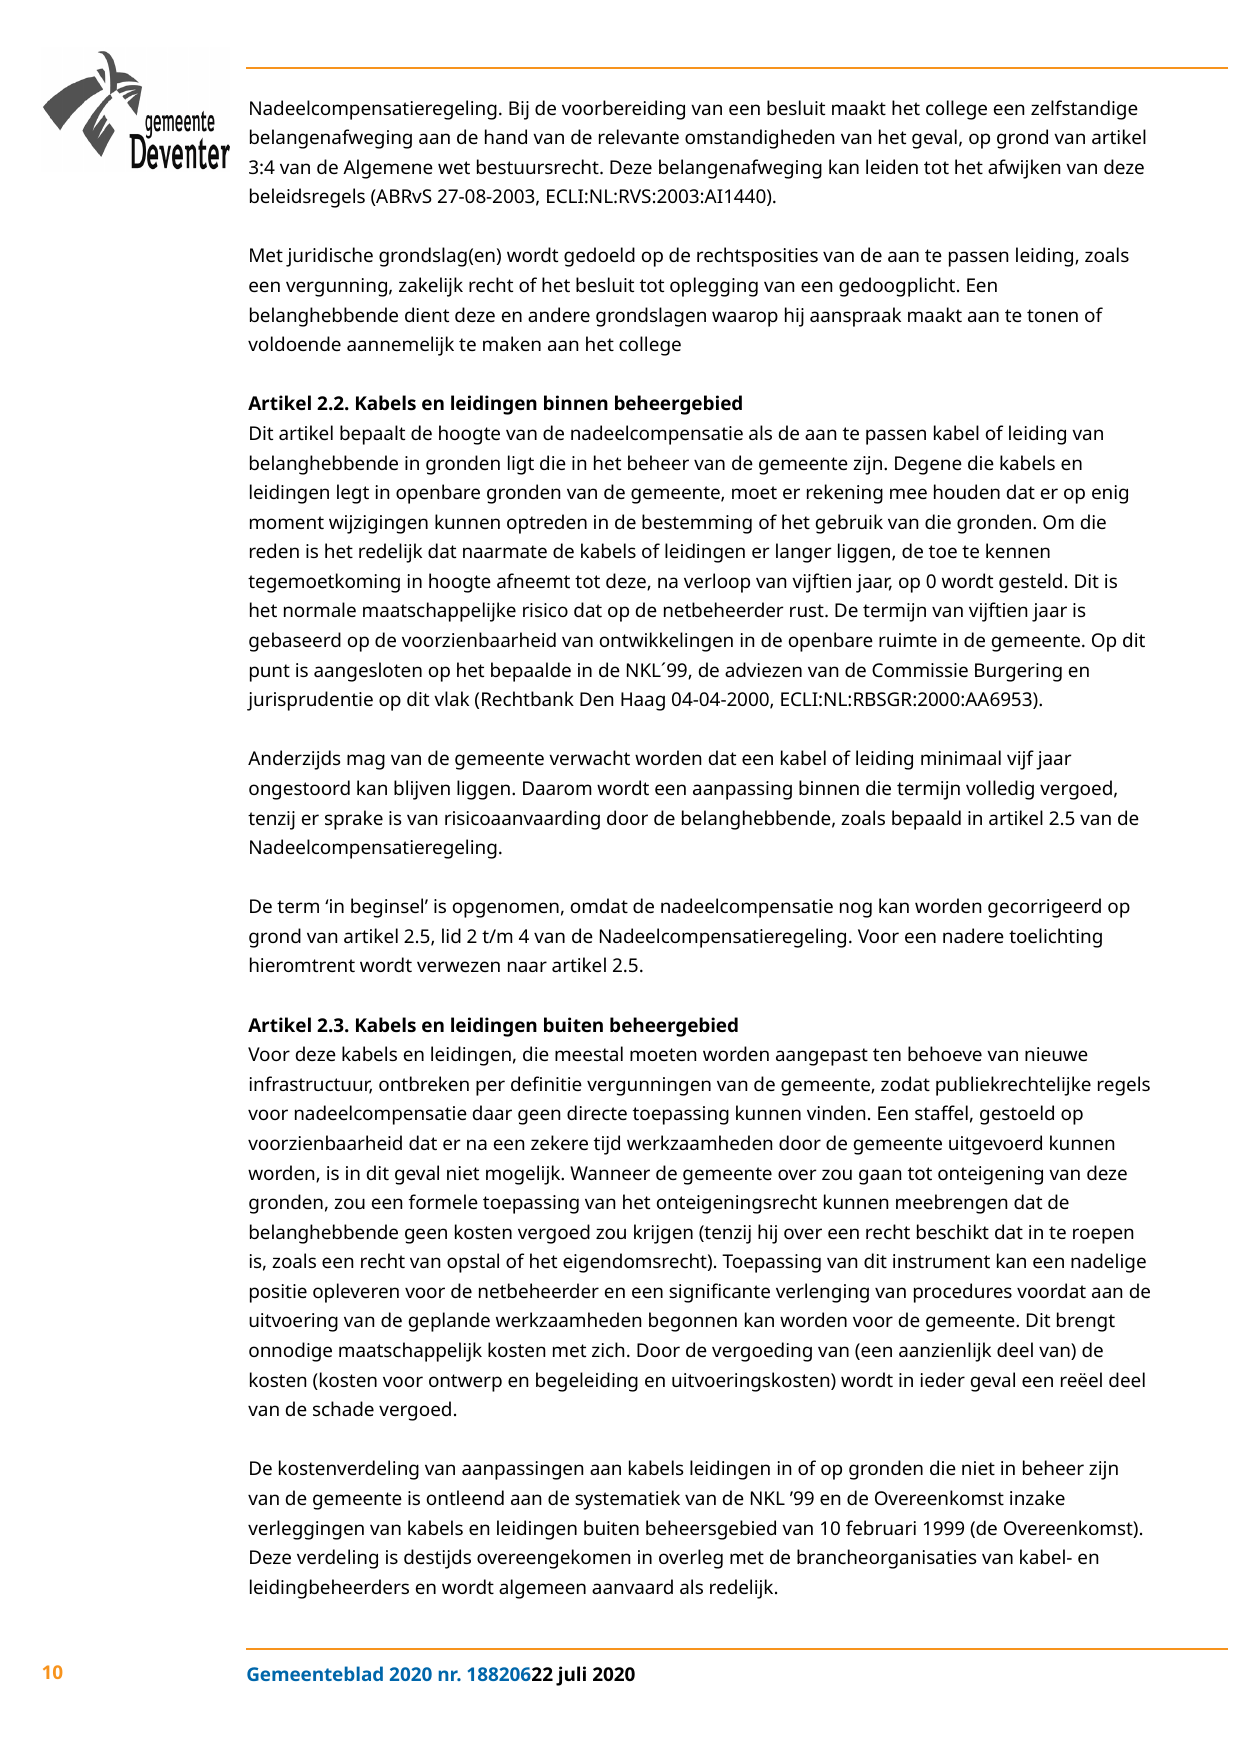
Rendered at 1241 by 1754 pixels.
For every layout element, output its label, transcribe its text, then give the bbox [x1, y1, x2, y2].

picture [41, 47, 231, 172]
text Artikel 2.2. Kabels en leidingen binnen beheergebied [248, 391, 1152, 416]
text Anderzijds mag van de gemeente verwacht worden dat een kabel of leiding minimaal vijf jaar ongestoord kan blijven liggen. Daarom wordt een aanpassing binnen die termijn volledig vergoed, tenzij er sprake is van risicoaanvaarding door de belanghebbende, zoals bepaald in artikel 2.5 van de Nadeelcompensatieregeling. [248, 746, 1152, 860]
text Dit artikel bepaalt de hoogte van de nadeelcompensatie als de aan te passen kabel of leiding van belanghebbende in gronden ligt die in het beheer van de gemeente zijn. Degene die kabels en leidingen legt in openbare gronden van de gemeente, moet er rekening mee houden dat er op enig moment wijzigingen kunnen optreden in de bestemming of het gebruik van die gronden. Om die reden is het redelijk dat naarmate de kabels of leidingen er langer liggen, de toe te kennen tegemoetkoming in hoogte afneemt tot deze, na verloop van vijftien jaar, op 0 wordt gesteld. Dit is het normale maatschappelijke risico dat op de netbeheerder rust. De termijn van vijftien jaar is gebaseerd op de voorzienbaarheid van ontwikkelingen in de openbare ruimte in de gemeente. Op dit punt is aangesloten op het bepaalde in de NKL´99, de adviezen van de Commissie Burgering en jurisprudentie op dit vlak (Rechtbank Den Haag 04-04-2000, ECLI:NL:RBSGR:2000:AA6953). [248, 420, 1152, 712]
text Met juridische grondslag(en) wordt gedoeld op de rechtsposities van de aan te passen leiding, zoals een vergunning, zakelijk recht of het besluit tot oplegging van een gedoogplicht. Een belanghebbende dient deze en andere grondslagen waarop hij aanspraak maakt aan te tonen of voldoende aannemelijk te maken aan het college [248, 243, 1152, 357]
text Voor deze kabels en leidingen, die meestal moeten worden aangepast ten behoeve van nieuwe infrastructuur, ontbreken per definitie vergunningen van de gemeente, zodat publiekrechtelijke regels voor nadeelcompensatie daar geen directe toepassing kunnen vinden. Een staffel, gestoeld op voorzienbaarheid dat er na een zekere tijd werkzaamheden door de gemeente uitgevoerd kunnen worden, is in dit geval niet mogelijk. Wanneer de gemeente over zou gaan tot onteigening van deze gronden, zou een formele toepassing van het onteigeningsrecht kunnen meebrengen dat de belanghebbende geen kosten vergoed zou krijgen (tenzij hij over een recht beschikt dat in te roepen is, zoals een recht van opstal of het eigendomsrecht). Toepassing van dit instrument kan een nadelige positie opleveren voor de netbeheerder en een significante verlenging van procedures voordat aan de uitvoering van de geplande werkzaamheden begonnen kan worden voor de gemeente. Dit brengt onnodige maatschappelijk kosten met zich. Door de vergoeding van (een aanzienlijk deel van) de kosten (kosten voor ontwerp en begeleiding en uitvoeringskosten) wordt in ieder geval een reëel deel van de schade vergoed. [248, 1041, 1152, 1422]
text De kostenverdeling van aanpassingen aan kabels leidingen in of op gronden die niet in beheer zijn van de gemeente is ontleend aan de systematiek van de NKL ’99 en de Overeenkomst inzake verleggingen van kabels en leidingen buiten beheersgebied van 10 februari 1999 (de Overeenkomst). Deze verdeling is destijds overeengekomen in overleg met de brancheorganisaties van kabel- en leidingbeheerders en wordt algemeen aanvaard als redelijk. [248, 1456, 1152, 1600]
text Nadeelcompensatieregeling. Bij de voorbereiding van een besluit maakt het college een zelfstandige belangenafweging aan de hand van de relevante omstandigheden van het geval, op grond van artikel 3:4 van de Algemene wet bestuursrecht. Deze belangenafweging kan leiden tot het afwijken van deze beleidsregels (ABRvS 27-08-2003, ECLI:NL:RVS:2003:AI1440). [248, 95, 1152, 209]
text Artikel 2.3. Kabels en leidingen buiten beheergebied [248, 1012, 1152, 1038]
text De term ‘in beginsel’ is opgenomen, omdat de nadeelcompensatie nog kan worden gecorrigeerd op grond van artikel 2.5, lid 2 t/m 4 van de Nadeelcompensatieregeling. Voor een nadere toelichting hieromtrent wordt verwezen naar artikel 2.5. [248, 893, 1152, 978]
